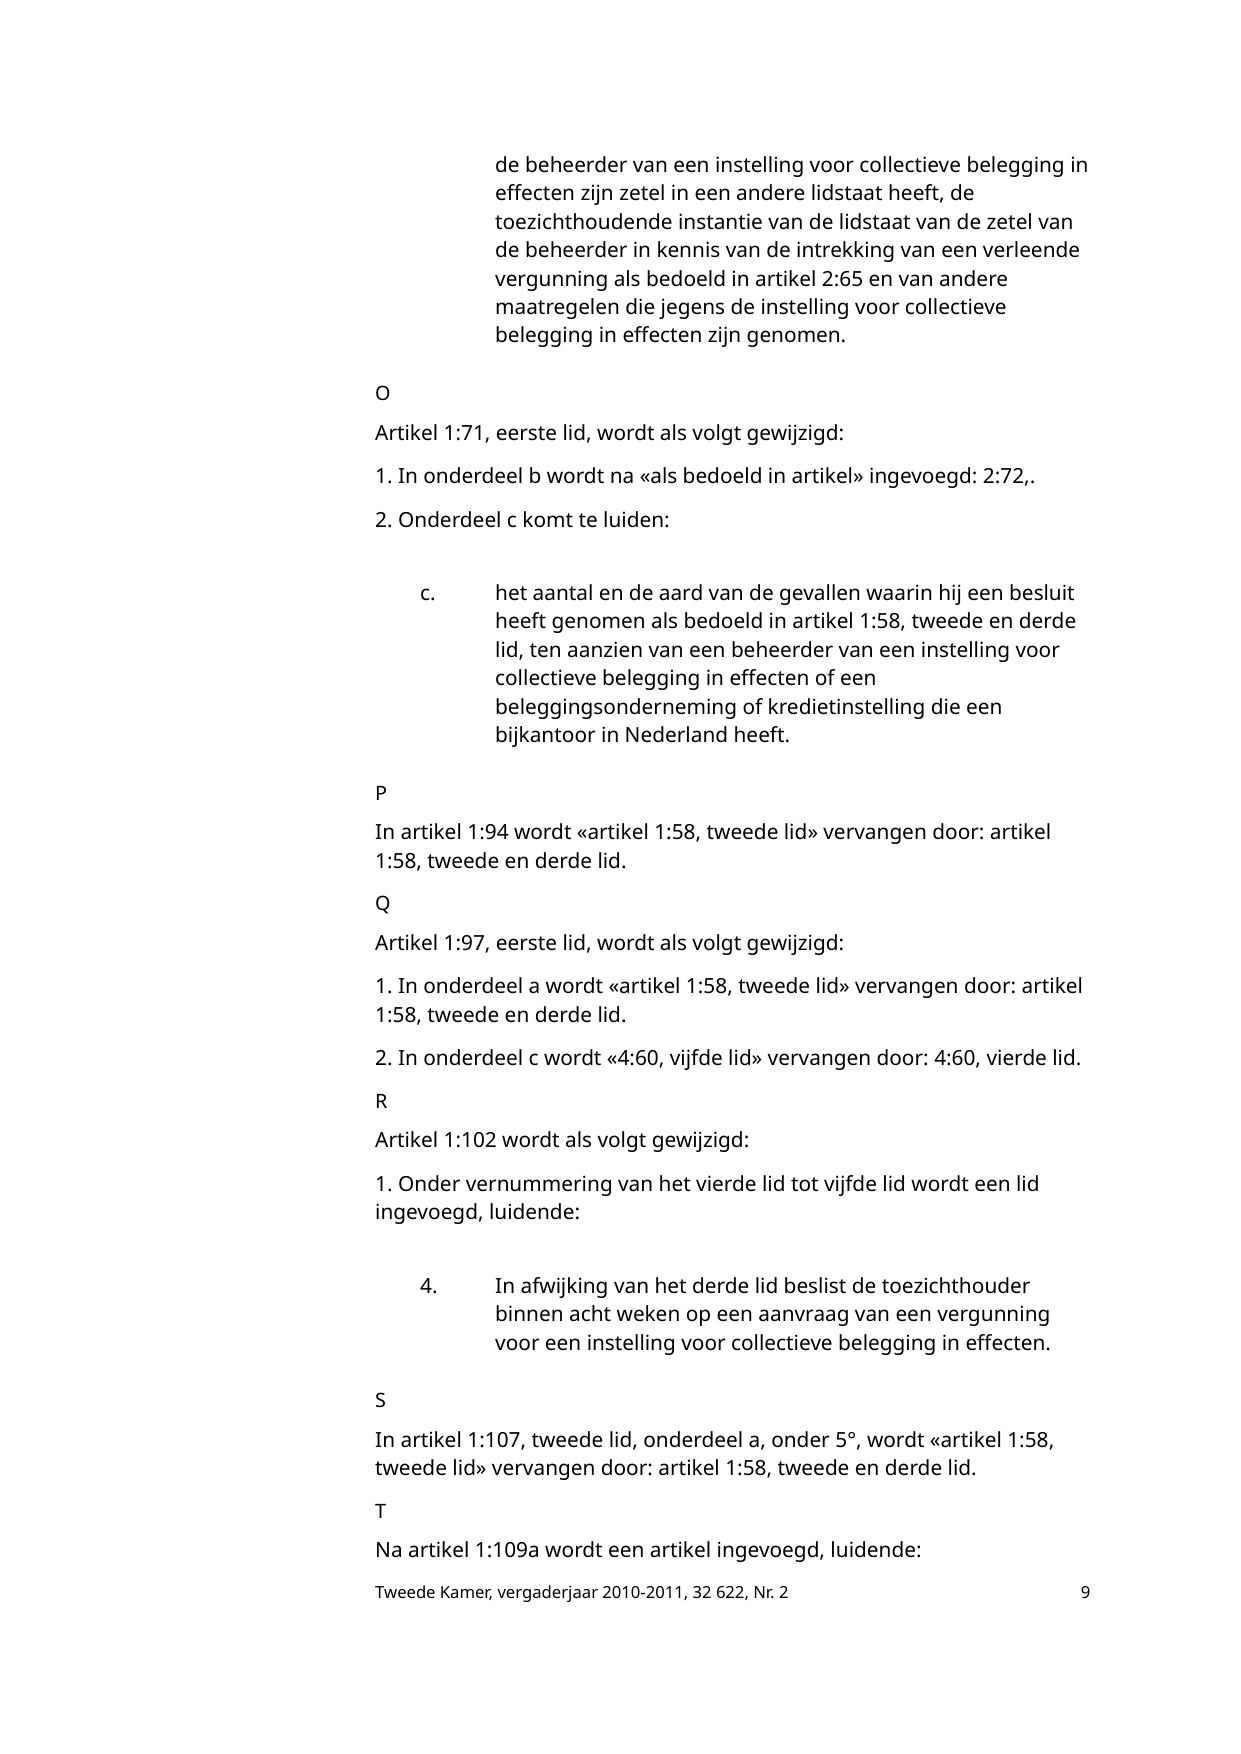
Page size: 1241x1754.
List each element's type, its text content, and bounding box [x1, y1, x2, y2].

text 1. In onderdeel b wordt na «als bedoeld in artikel» ingevoegd: 2:72,. [375, 461, 1090, 490]
text O [375, 379, 1090, 406]
text 1. Onder vernummering van het vierde lid tot vijfde lid wordt een lid ingevoegd, luidende: [375, 1169, 1090, 1226]
text Artikel 1:102 wordt als volgt gewijzigd: [375, 1126, 1090, 1154]
text S [375, 1386, 1090, 1413]
text P [375, 779, 1090, 806]
list het aantal en de aard van de gevallen waarin hij een besluit heeft genomen als bedoeld in artikel 1:58, tweede en derde lid, ten aanzien van een beheerder van een instelling voor collectieve belegging in effecten of een beleggingsonderneming of kredietinstelling die een bijkantoor in Nederland heeft. [420, 578, 1090, 749]
text Artikel 1:71, eerste lid, wordt als volgt gewijzigd: [375, 418, 1090, 446]
text 1. In onderdeel a wordt «artikel 1:58, tweede lid» vervangen door: artikel 1:58, tweede en derde lid. [375, 972, 1090, 1028]
list de beheerder van een instelling voor collectieve belegging in effecten zijn zetel in een andere lidstaat heeft, de toezichthoudende instantie van de lidstaat van de zetel van de beheerder in kennis van de intrekking van een verleende vergunning als bedoeld in artikel 2:65 en van andere maatregelen die jegens de instelling voor collectieve belegging in effecten zijn genomen. [420, 150, 1090, 349]
text Q [375, 889, 1090, 916]
text Na artikel 1:109a wordt een artikel ingevoegd, luidende: [375, 1536, 1090, 1564]
text 2. In onderdeel c wordt «4:60, vijfde lid» vervangen door: 4:60, vierde lid. [375, 1043, 1090, 1072]
text T [375, 1497, 1090, 1524]
list In afwijking van het derde lid beslist de toezichthouder binnen acht weken op een aanvraag van een vergunning voor een instelling voor collectieve belegging in effecten. [420, 1271, 1090, 1356]
text Artikel 1:97, eerste lid, wordt als volgt gewijzigd: [375, 928, 1090, 957]
text In artikel 1:94 wordt «artikel 1:58, tweede lid» vervangen door: artikel 1:58, tweede en derde lid. [375, 817, 1090, 874]
text In artikel 1:107, tweede lid, onderdeel a, onder 5°, wordt «artikel 1:58, tweede lid» vervangen door: artikel 1:58, tweede en derde lid. [375, 1425, 1090, 1482]
text R [375, 1087, 1090, 1114]
text 2. Onderdeel c komt te luiden: [375, 505, 1090, 533]
